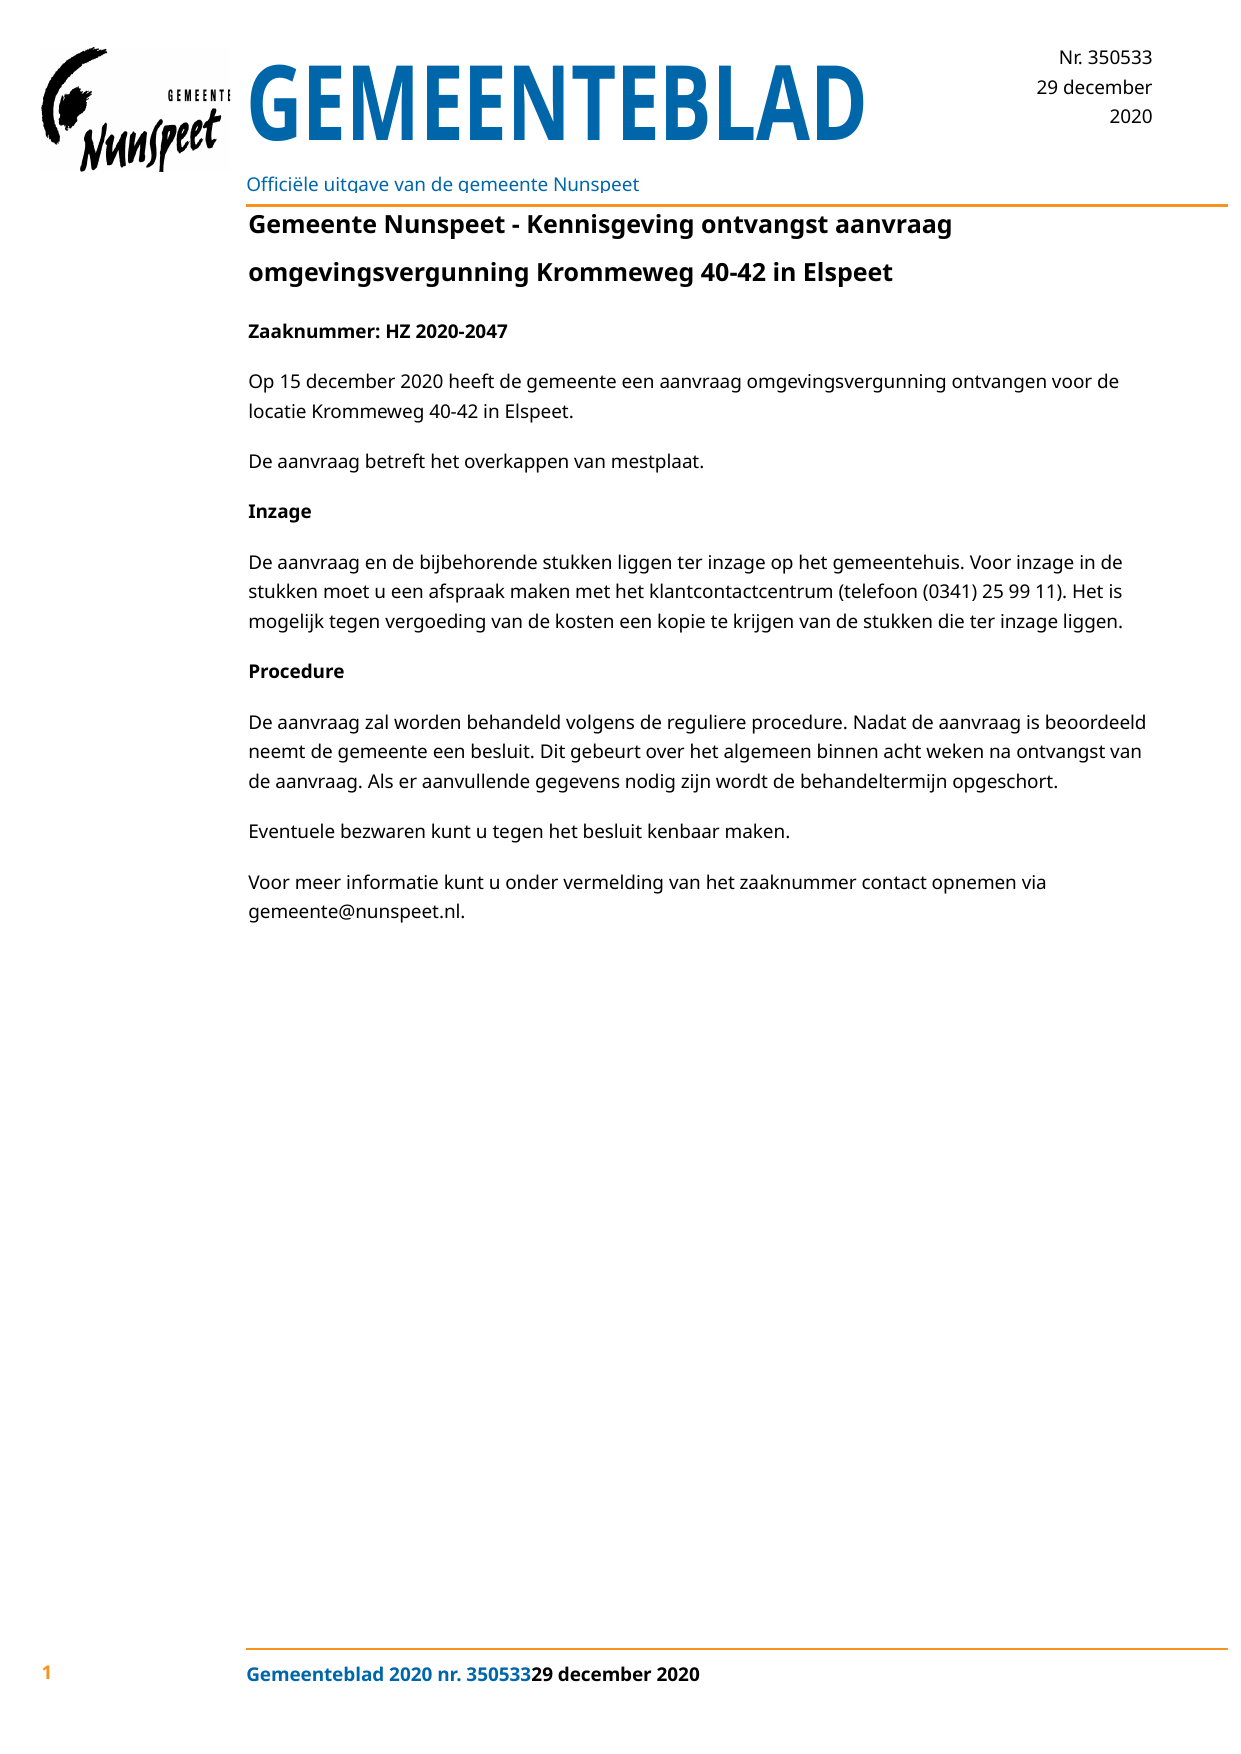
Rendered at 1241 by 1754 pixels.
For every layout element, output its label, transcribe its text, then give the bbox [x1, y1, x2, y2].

picture [41, 47, 231, 172]
text Voor meer informatie kunt u onder vermelding van het zaaknummer contact opnemen via gemeente@nunspeet.nl. [248, 869, 1152, 924]
text Eventuele bezwaren kunt u tegen het besluit kenbaar maken. [248, 819, 1152, 844]
text Op 15 december 2020 heeft de gemeente een aanvraag omgevingsvergunning ontvangen voor de locatie Krommeweg 40-42 in Elspeet. [248, 368, 1152, 424]
text Inzage [248, 499, 1152, 524]
text Zaaknummer: HZ 2020-2047 [248, 318, 1152, 344]
text Procedure [248, 659, 1152, 684]
text De aanvraag betreft het overkappen van mestplaat. [248, 448, 1152, 474]
text Gemeente Nunspeet - Kennisgeving ontvangst aanvraag omgevingsvergunning Krommeweg 40-42 in Elspeet [248, 207, 1152, 288]
text De aanvraag en de bijbehorende stukken liggen ter inzage op het gemeentehuis. Voor inzage in de stukken moet u een afspraak maken met het klantcontactcentrum (telefoon (0341) 25 99 11). Het is mogelijk tegen vergoeding van de kosten een kopie te krijgen van de stukken die ter inzage liggen. [248, 549, 1152, 634]
text De aanvraag zal worden behandeld volgens de reguliere procedure. Nadat de aanvraag is beoordeeld neemt de gemeente een besluit. Dit gebeurt over het algemeen binnen acht weken na ontvangst van de aanvraag. Als er aanvullende gegevens nodig zijn wordt de behandeltermijn opgeschort. [248, 709, 1152, 794]
